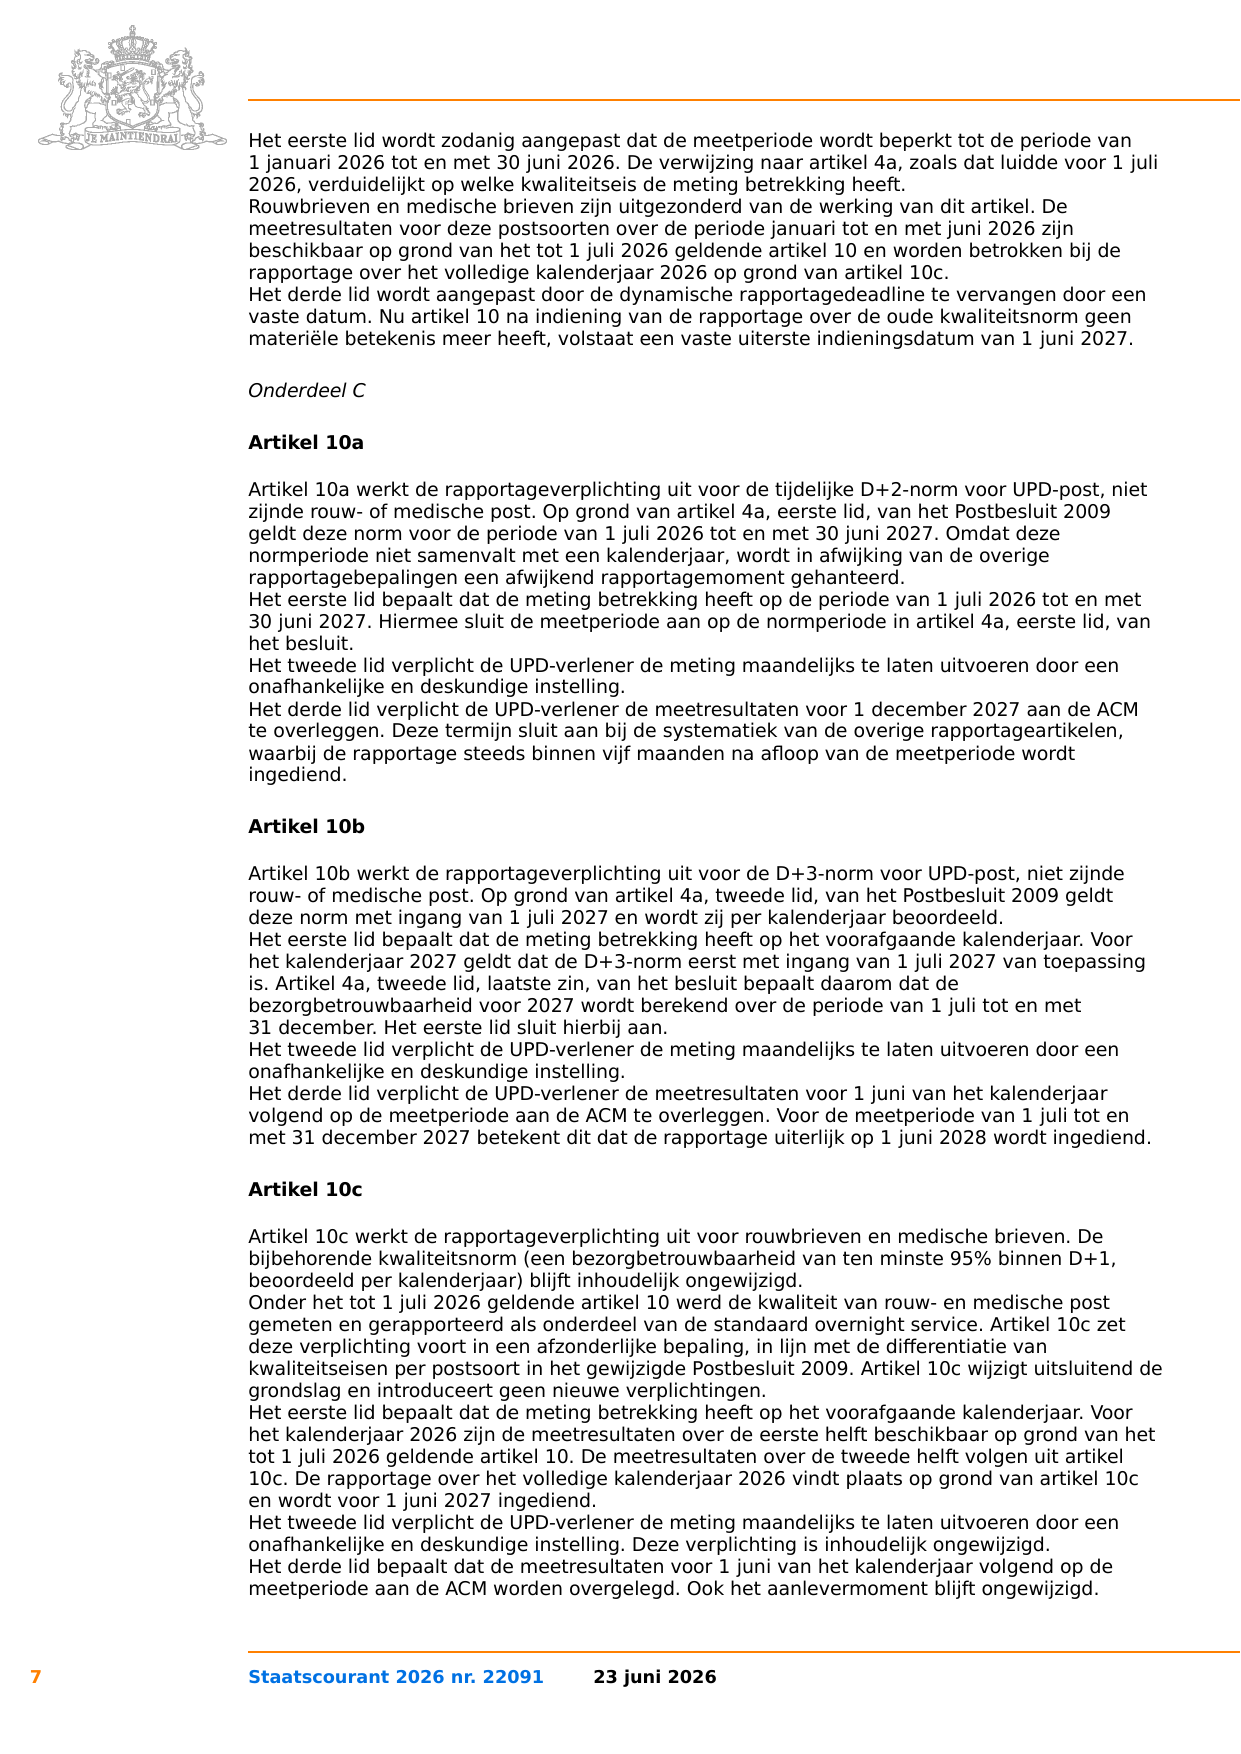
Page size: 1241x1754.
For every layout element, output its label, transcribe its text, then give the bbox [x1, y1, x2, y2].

text Het tweede lid verplicht de UPD-verlener de meting maandelijks te laten uitvoeren door een onafhankelijke en deskundige instelling. Deze verplichting is inhoudelijk ongewijzigd. [248, 1512, 1163, 1556]
text Artikel 10a werkt de rapportageverplichting uit voor de tijdelijke D+2-norm voor UPD-post, niet zijnde rouw- of medische post. Op grond van artikel 4a, eerste lid, van het Postbesluit 2009 geldt deze norm voor de periode van 1 juli 2026 tot en met 30 juni 2027. Omdat deze normperiode niet samenvalt met een kalenderjaar, wordt in afwijking van de overige rapportagebepalingen een afwijkend rapportagemoment gehanteerd. [248, 479, 1163, 588]
subtitle Artikel 10c [248, 1179, 1163, 1201]
text Onder het tot 1 juli 2026 geldende artikel 10 werd de kwaliteit van rouw- en medische post gemeten en gerapporteerd als onderdeel van de standaard overnight service. Artikel 10c zet deze verplichting voort in een afzonderlijke bepaling, in lijn met de differentiatie van kwaliteitseisen per postsoort in het gewijzigde Postbesluit 2009. Artikel 10c wijzigt uitsluitend de grondslag en introduceert geen nieuwe verplichtingen. [248, 1292, 1163, 1402]
subtitle Artikel 10b [248, 816, 1163, 838]
text Het derde lid verplicht de UPD-verlener de meetresultaten voor 1 december 2027 aan de ACM te overleggen. Deze termijn sluit aan bij de systematiek van de overige rapportageartikelen, waarbij de rapportage steeds binnen vijf maanden na afloop van de meetperiode wordt ingediend. [248, 698, 1163, 786]
picture [38, 25, 227, 150]
text Het derde lid bepaalt dat de meetresultaten voor 1 juni van het kalenderjaar volgend op de meetperiode aan de ACM worden overgelegd. Ook het aanlevermoment blijft ongewijzigd. [248, 1556, 1163, 1600]
text Het tweede lid verplicht de UPD-verlener de meting maandelijks te laten uitvoeren door een onafhankelijke en deskundige instelling. [248, 1039, 1163, 1083]
text Rouwbrieven en medische brieven zijn uitgezonderd van de werking van dit artikel. De meetresultaten voor deze postsoorten over de periode januari tot en met juni 2026 zijn beschikbaar op grond van het tot 1 juli 2026 geldende artikel 10 en worden betrokken bij de rapportage over het volledige kalenderjaar 2026 op grond van artikel 10c. [248, 196, 1163, 284]
subtitle Onderdeel C [248, 380, 1163, 402]
text Het derde lid verplicht de UPD-verlener de meetresultaten voor 1 juni van het kalenderjaar volgend op de meetperiode aan de ACM te overleggen. Voor de meetperiode van 1 juli tot en met 31 december 2027 betekent dit dat de rapportage uiterlijk op 1 juni 2028 wordt ingediend. [248, 1083, 1163, 1149]
text Het tweede lid verplicht de UPD-verlener de meting maandelijks te laten uitvoeren door een onafhankelijke en deskundige instelling. [248, 654, 1163, 698]
text Het eerste lid bepaalt dat de meting betrekking heeft op het voorafgaande kalenderjaar. Voor het kalenderjaar 2026 zijn de meetresultaten over de eerste helft beschikbaar op grond van het tot 1 juli 2026 geldende artikel 10. De meetresultaten over de tweede helft volgen uit artikel 10c. De rapportage over het volledige kalenderjaar 2026 vindt plaats op grond van artikel 10c en wordt voor 1 juni 2027 ingediend. [248, 1402, 1163, 1512]
text Het eerste lid bepaalt dat de meting betrekking heeft op het voorafgaande kalenderjaar. Voor het kalenderjaar 2027 geldt dat de D+3-norm eerst met ingang van 1 juli 2027 van toepassing is. Artikel 4a, tweede lid, laatste zin, van het besluit bepaalt daarom dat de bezorgbetrouwbaarheid voor 2027 wordt berekend over de periode van 1 juli tot en met 31 december. Het eerste lid sluit hierbij aan. [248, 929, 1163, 1039]
text Het eerste lid wordt zodanig aangepast dat de meetperiode wordt beperkt tot de periode van 1 januari 2026 tot en met 30 juni 2026. De verwijzing naar artikel 4a, zoals dat luidde voor 1 juli 2026, verduidelijkt op welke kwaliteitseis de meting betrekking heeft. [248, 130, 1163, 196]
text Artikel 10c werkt de rapportageverplichting uit voor rouwbrieven en medische brieven. De bijbehorende kwaliteitsnorm (een bezorgbetrouwbaarheid van ten minste 95% binnen D+1, beoordeeld per kalenderjaar) blijft inhoudelijk ongewijzigd. [248, 1226, 1163, 1292]
text Artikel 10b werkt de rapportageverplichting uit voor de D+3-norm voor UPD-post, niet zijnde rouw- of medische post. Op grond van artikel 4a, tweede lid, van het Postbesluit 2009 geldt deze norm met ingang van 1 juli 2027 en wordt zij per kalenderjaar beoordeeld. [248, 863, 1163, 929]
text Het derde lid wordt aangepast door de dynamische rapportagedeadline te vervangen door een vaste datum. Nu artikel 10 na indiening van de rapportage over de oude kwaliteitsnorm geen materiële betekenis meer heeft, volstaat een vaste uiterste indieningsdatum van 1 juni 2027. [248, 284, 1163, 350]
subtitle Artikel 10a [248, 432, 1163, 454]
text Het eerste lid bepaalt dat de meting betrekking heeft op de periode van 1 juli 2026 tot en met 30 juni 2027. Hiermee sluit de meetperiode aan op de normperiode in artikel 4a, eerste lid, van het besluit. [248, 588, 1163, 654]
